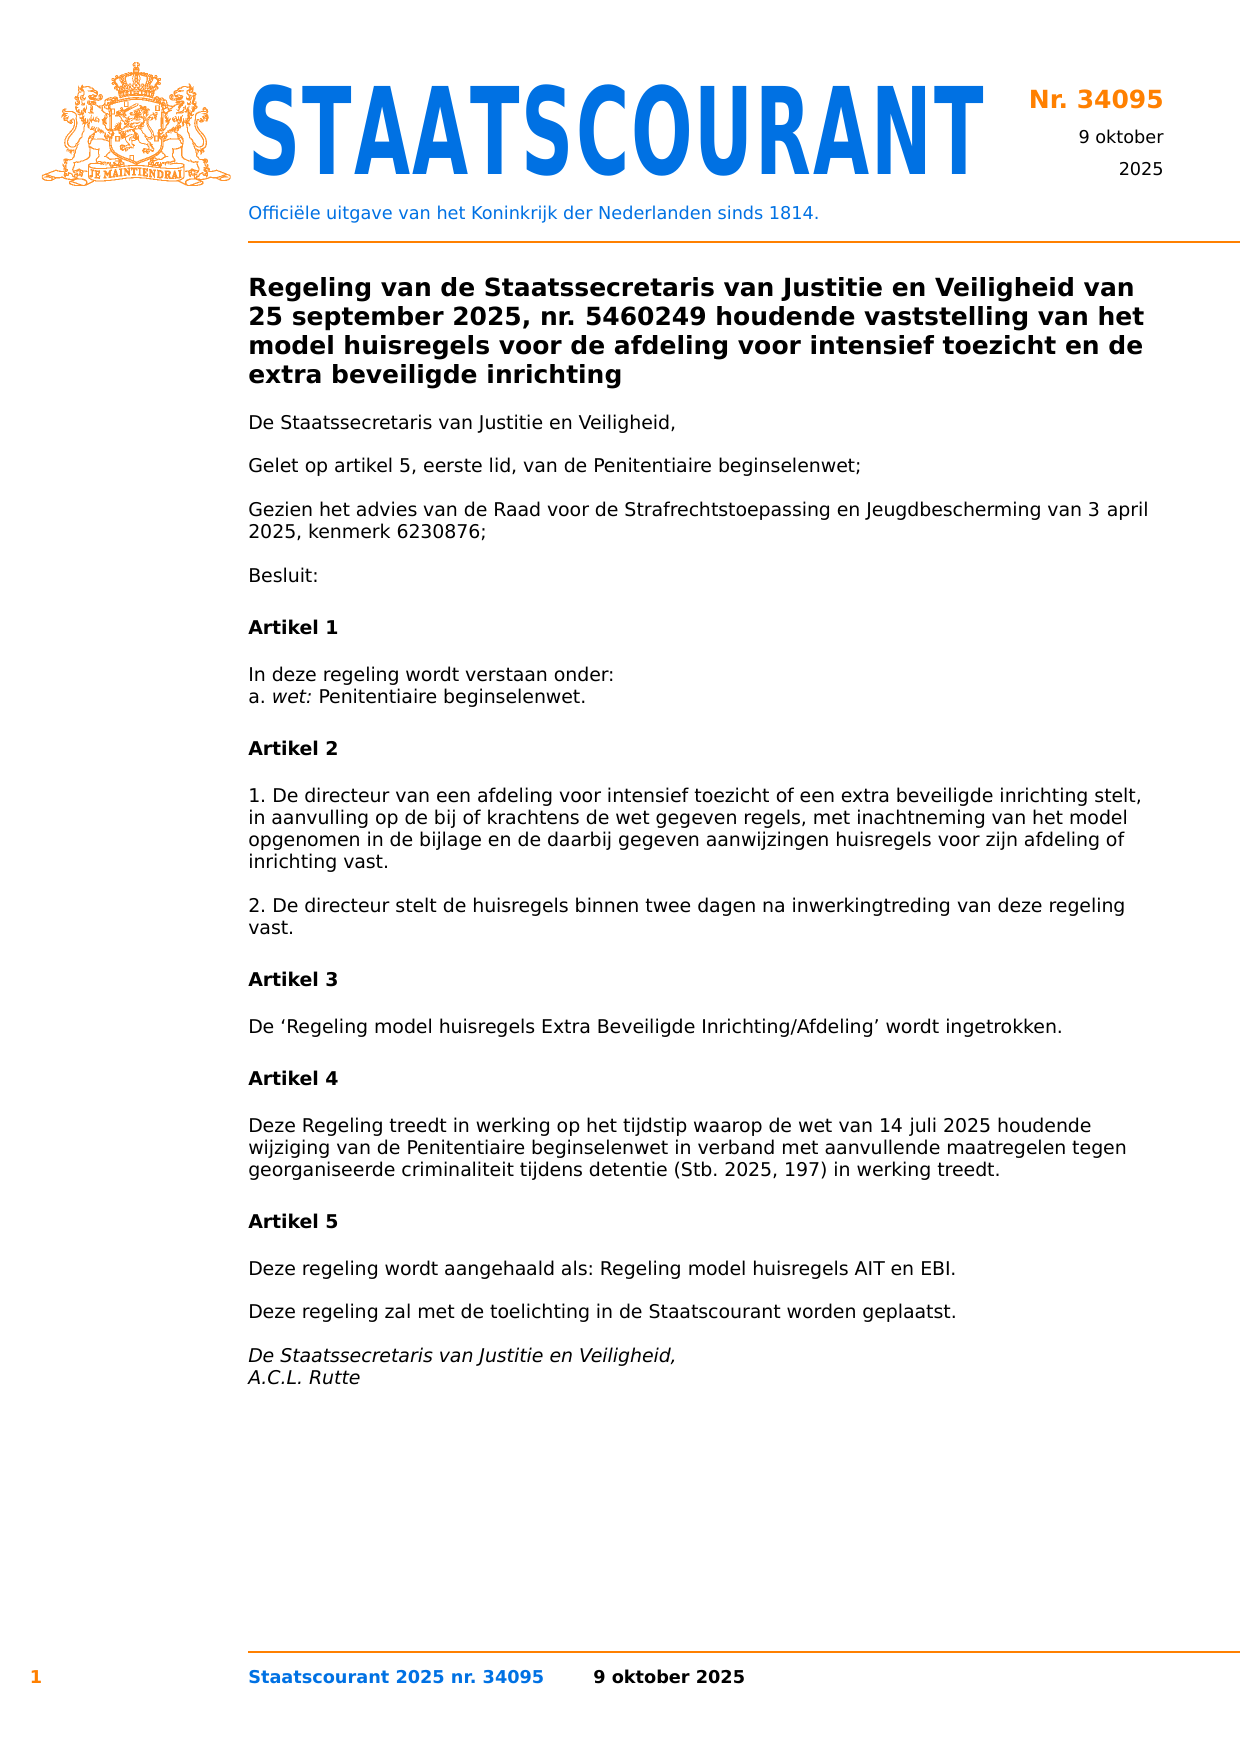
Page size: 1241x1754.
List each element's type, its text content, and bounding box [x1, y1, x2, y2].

text Gelet op artikel 5, eerste lid, van de Penitentiaire beginselenwet; [248, 455, 1163, 477]
subtitle Artikel 2 [248, 738, 1163, 760]
text 2. De directeur stelt de huisregels binnen twee dagen na inwerkingtreding van deze regeling vast. [248, 895, 1163, 939]
picture [41, 62, 231, 186]
text 1. De directeur van een afdeling voor intensief toezicht of een extra beveiligde inrichting stelt, in aanvulling op de bij of krachtens de wet gegeven regels, met inachtneming van het model opgenomen in de bijlage en de daarbij gegeven aanwijzingen huisregels voor zijn afdeling of inrichting vast. [248, 785, 1163, 873]
subtitle Artikel 5 [248, 1211, 1163, 1233]
table_cell 9 oktober [998, 121, 1240, 153]
table_cell Officiële uitgave van het Koninkrijk der Nederlanden sinds 1814. [248, 203, 1240, 241]
text Deze Regeling treedt in werking op het tijdstip waarop de wet van 14 juli 2025 houdende wijziging van de Penitentiaire beginselenwet in verband met aanvullende maatregelen tegen georganiseerde criminaliteit tijdens detentie (Stb. 2025, 197) in werking treedt. [248, 1115, 1163, 1181]
table_header [25, 62, 248, 241]
subtitle Regeling van de Staatssecretaris van Justitie en Veiligheid van 25 september 2025, nr. 5460249 houdende vaststelling van het model huisregels voor de afdeling voor intensief toezicht en de extra beveiligde inrichting [248, 273, 1163, 390]
text De Staatssecretaris van Justitie en Veiligheid, A.C.L. Rutte [248, 1345, 1163, 1389]
text De Staatssecretaris van Justitie en Veiligheid, [248, 412, 1163, 433]
text Deze regeling wordt aangehaald als: Regeling model huisregels AIT en EBI. [248, 1258, 1163, 1279]
text Deze regeling zal met de toelichting in de Staatscourant worden geplaatst. [248, 1301, 1163, 1323]
subtitle Artikel 1 [248, 617, 1163, 639]
table_header STAATSCOURANT [248, 62, 998, 203]
text In deze regeling wordt verstaan onder: [248, 664, 1163, 686]
text a. wet: Penitentiaire beginselenwet. [248, 686, 1163, 708]
table_cell 2025 [998, 153, 1240, 203]
subtitle Artikel 4 [248, 1068, 1163, 1090]
text Gezien het advies van de Raad voor de Strafrechtstoepassing en Jeugdbescherming van 3 april 2025, kenmerk 6230876; [248, 499, 1163, 543]
table_header Nr. 34095 [998, 62, 1240, 121]
subtitle Artikel 3 [248, 969, 1163, 991]
text De ‘Regeling model huisregels Extra Beveiligde Inrichting/Afdeling’ wordt ingetrokken. [248, 1016, 1163, 1038]
text Besluit: [248, 565, 1163, 587]
